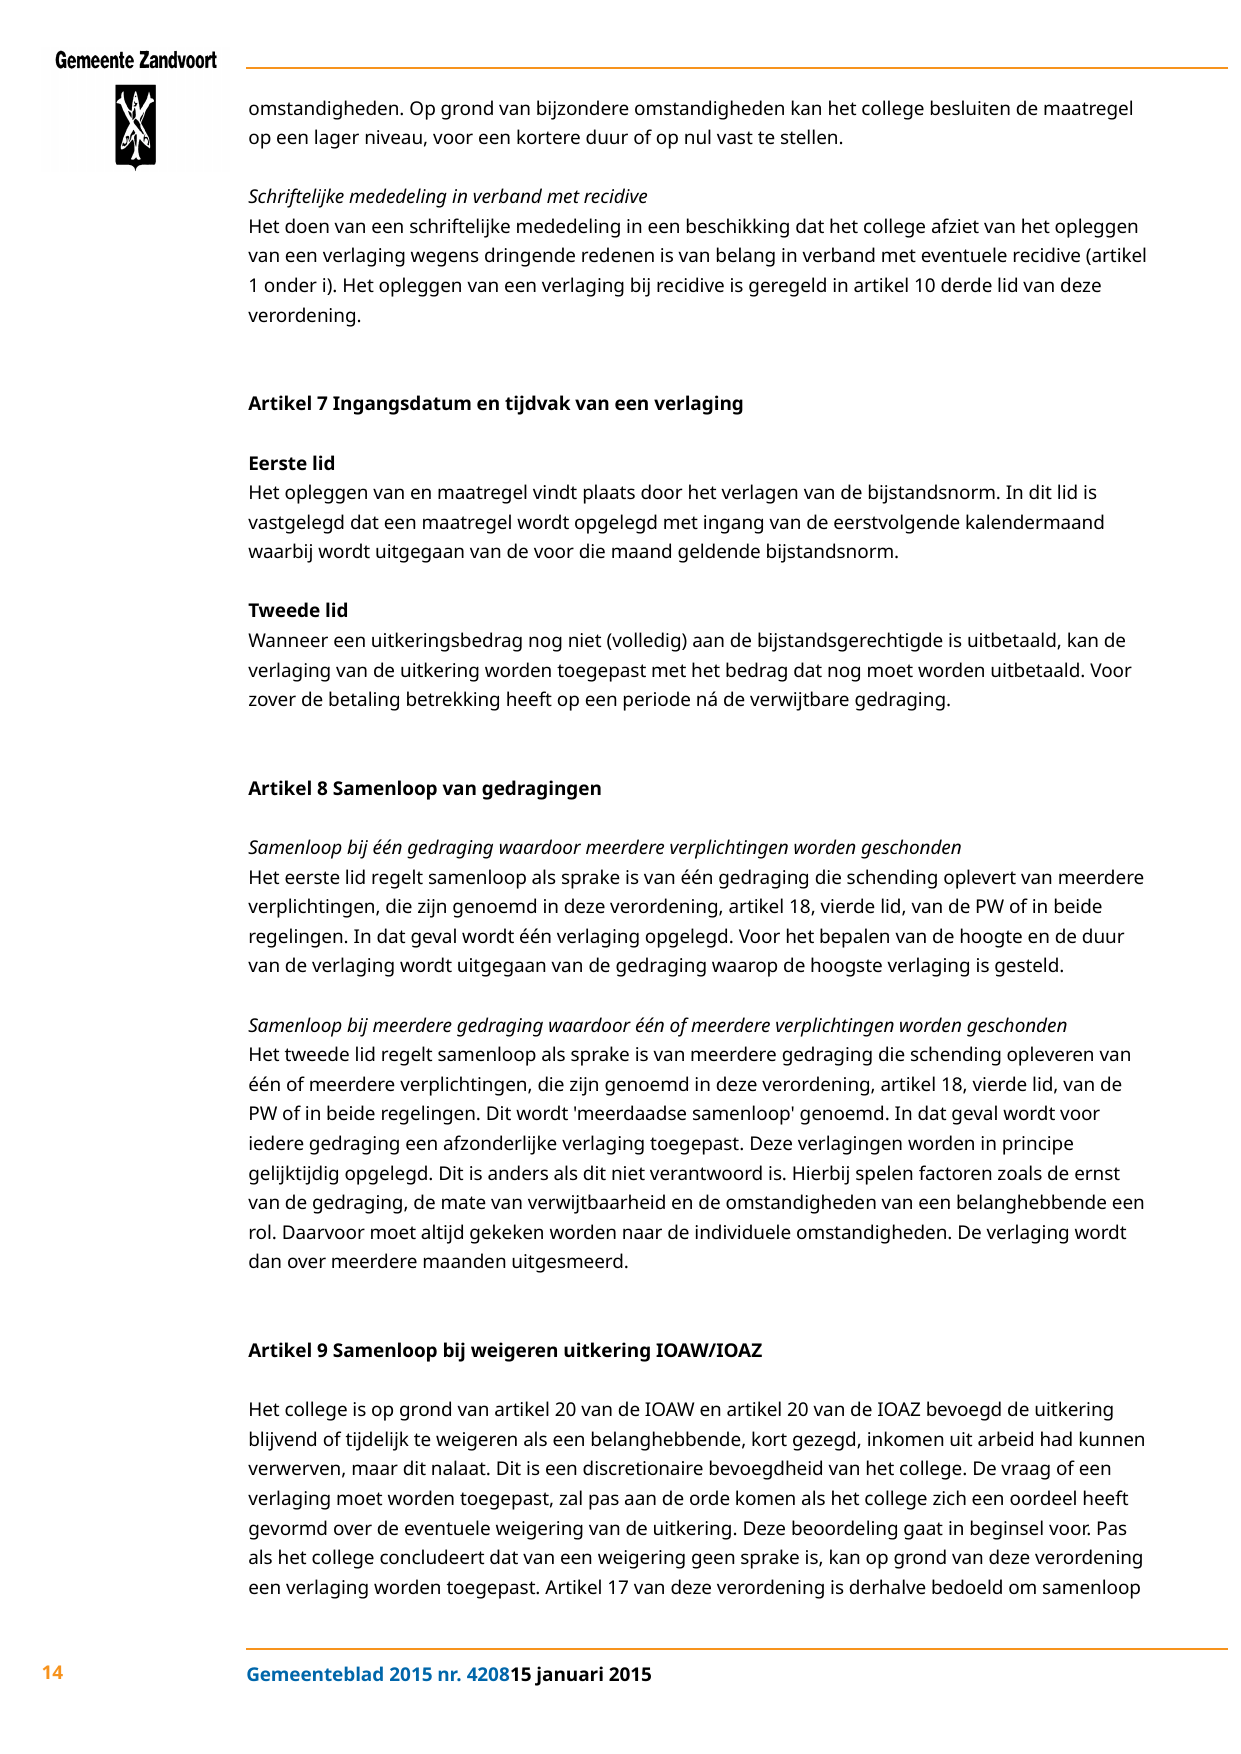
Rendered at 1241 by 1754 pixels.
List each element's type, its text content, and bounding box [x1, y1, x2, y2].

text Tweede lid [248, 598, 1152, 623]
text Het eerste lid regelt samenloop als sprake is van één gedraging die schending oplevert van meerdere verplichtingen, die zijn genoemd in deze verordening, artikel 18, vierde lid, van de PW of in beide regelingen. In dat geval wordt één verlaging opgelegd. Voor het bepalen van de hoogte en de duur van de verlaging wordt uitgegaan van de gedraging waarop de hoogste verlaging is gesteld. [248, 864, 1152, 978]
text Het college is op grond van artikel 20 van de IOAW en artikel 20 van de IOAZ bevoegd de uitkering blijvend of tijdelijk te weigeren als een belanghebbende, kort gezegd, inkomen uit arbeid had kunnen verwerven, maar dit nalaat. Dit is een discretionaire bevoegdheid van het college. De vraag of een verlaging moet worden toegepast, zal pas aan de orde komen als het college zich een oordeel heeft gevormd over de eventuele weigering van de uitkering. Deze beoordeling gaat in beginsel voor. Pas als het college concludeert dat van een weigering geen sprake is, kan op grond van deze verordening een verlaging worden toegepast. Artikel 17 van deze verordening is derhalve bedoeld om samenloop [248, 1396, 1152, 1600]
text Samenloop bij één gedraging waardoor meerdere verplichtingen worden geschonden [248, 834, 1152, 860]
text Eerste lid [248, 450, 1152, 476]
text Samenloop bij meerdere gedraging waardoor één of meerdere verplichtingen worden geschonden [248, 1012, 1152, 1038]
text Artikel 7 Ingangsdatum en tijdvak van een verlaging [248, 391, 1152, 416]
text Het doen van een schriftelijke mededeling in een beschikking dat het college afziet van het opleggen van een verlaging wegens dringende redenen is van belang in verband met eventuele recidive (artikel 1 onder i). Het opleggen van een verlaging bij recidive is geregeld in artikel 10 derde lid van deze verordening. [248, 213, 1152, 328]
text Wanneer een uitkeringsbedrag nog niet (volledig) aan de bijstandsgerechtigde is uitbetaald, kan de verlaging van de uitkering worden toegepast met het bedrag dat nog moet worden uitbetaald. Voor zover de betaling betrekking heeft op een periode ná de verwijtbare gedraging. [248, 627, 1152, 712]
text Het opleggen van en maatregel vindt plaats door het verlagen van de bijstandsnorm. In dit lid is vastgelegd dat een maatregel wordt opgelegd met ingang van de eerstvolgende kalendermaand waarbij wordt uitgegaan van de voor die maand geldende bijstandsnorm. [248, 479, 1152, 564]
text omstandigheden. Op grond van bijzondere omstandigheden kan het college besluiten de maatregel op een lager niveau, voor een kortere duur of op nul vast te stellen. [248, 95, 1152, 150]
text Artikel 9 Samenloop bij weigeren uitkering IOAW/IOAZ [248, 1337, 1152, 1363]
text Het tweede lid regelt samenloop als sprake is van meerdere gedraging die schending opleveren van één of meerdere verplichtingen, die zijn genoemd in deze verordening, artikel 18, vierde lid, van de PW of in beide regelingen. Dit wordt 'meerdaadse samenloop' genoemd. In dat geval wordt voor iedere gedraging een afzonderlijke verlaging toegepast. Deze verlagingen worden in principe gelijktijdig opgelegd. Dit is anders als dit niet verantwoord is. Hierbij spelen factoren zoals de ernst van de gedraging, de mate van verwijtbaarheid en de omstandigheden van een belanghebbende een rol. Daarvoor moet altijd gekeken worden naar de individuele omstandigheden. De verlaging wordt dan over meerdere maanden uitgesmeerd. [248, 1041, 1152, 1274]
text Schriftelijke mededeling in verband met recidive [248, 183, 1152, 209]
picture [41, 47, 231, 172]
text Artikel 8 Samenloop van gedragingen [248, 775, 1152, 801]
